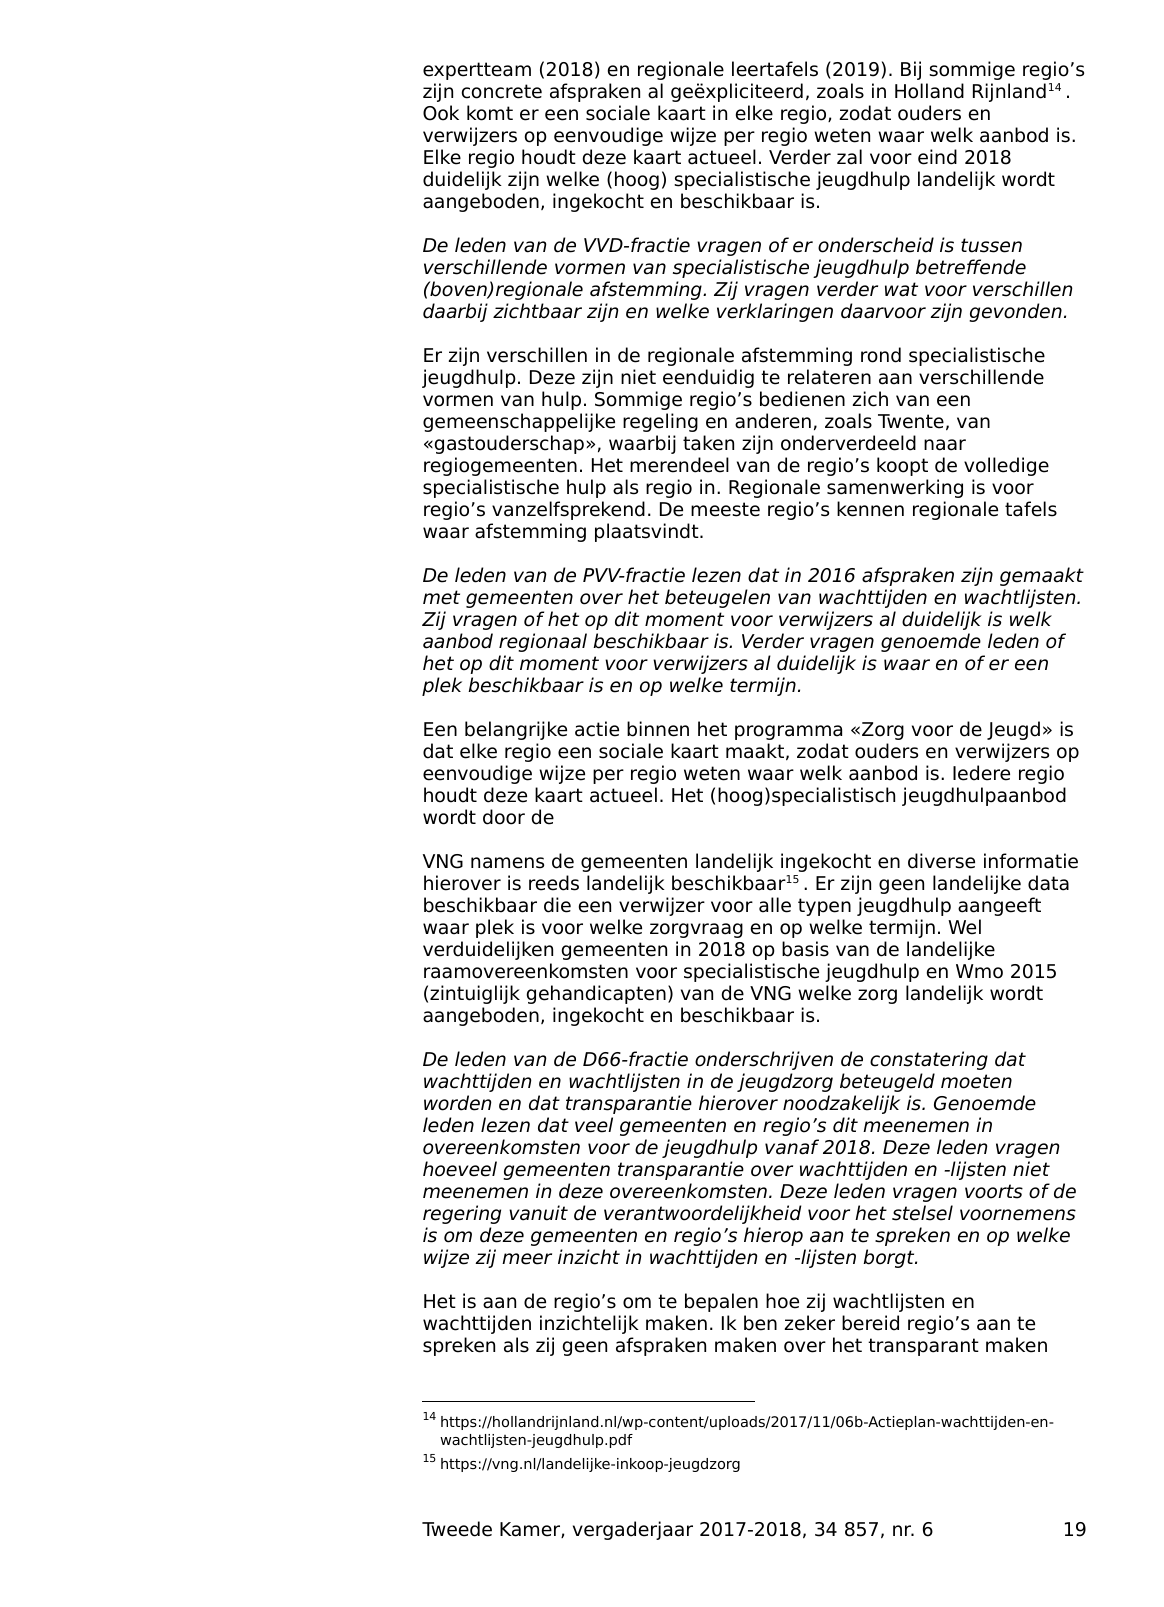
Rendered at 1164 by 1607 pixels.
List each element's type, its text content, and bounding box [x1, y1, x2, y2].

text Het is aan de regio’s om te bepalen hoe zij wachtlijsten en wachttijden inzichtelijk maken. Ik ben zeker bereid regio’s aan te spreken als zij geen afspraken maken over het transparant maken [422, 1291, 1087, 1357]
text De leden van de D66-fractie onderschrijven de constatering dat wachttijden en wachtlijsten in de jeugdzorg beteugeld moeten worden en dat transparantie hierover noodzakelijk is. Genoemde leden lezen dat veel gemeenten en regio’s dit meenemen in overeenkomsten voor de jeugdhulp vanaf 2018. Deze leden vragen hoeveel gemeenten transparantie over wachttijden en -lijsten niet meenemen in deze overeenkomsten. Deze leden vragen voorts of de regering vanuit de verantwoordelijkheid voor het stelsel voornemens is om deze gemeenten en regio’s hierop aan te spreken en op welke wijze zij meer inzicht in wachttijden en -lijsten borgt. [422, 1049, 1087, 1269]
text expertteam (2018) en regionale leertafels (2019). Bij sommige regio’s zijn concrete afspraken al geëxpliciteerd, zoals in Holland Rijnland. Ook komt er een sociale kaart in elke regio, zodat ouders en verwijzers op eenvoudige wijze per regio weten waar welk aanbod is. Elke regio houdt deze kaart actueel. Verder zal voor eind 2018 duidelijk zijn welke (hoog) specialistische jeugdhulp landelijk wordt aangeboden, ingekocht en beschikbaar is. [422, 59, 1087, 213]
text https://hollandrijnland.nl/wp-content/uploads/2017/11/06b-Actieplan-wachttijden-en-wachtlijsten-jeugdhulp.pdf [422, 1410, 1087, 1449]
text Een belangrijke actie binnen het programma «Zorg voor de Jeugd» is dat elke regio een sociale kaart maakt, zodat ouders en verwijzers op eenvoudige wijze per regio weten waar welk aanbod is. Iedere regio houdt deze kaart actueel. Het (hoog)specialistisch jeugdhulpaanbod wordt door de [422, 719, 1087, 829]
text De leden van de VVD-fractie vragen of er onderscheid is tussen verschillende vormen van specialistische jeugdhulp betreffende (boven)regionale afstemming. Zij vragen verder wat voor verschillen daarbij zichtbaar zijn en welke verklaringen daarvoor zijn gevonden. [422, 235, 1087, 323]
text De leden van de PVV-fractie lezen dat in 2016 afspraken zijn gemaakt met gemeenten over het beteugelen van wachttijden en wachtlijsten. Zij vragen of het op dit moment voor verwijzers al duidelijk is welk aanbod regionaal beschikbaar is. Verder vragen genoemde leden of het op dit moment voor verwijzers al duidelijk is waar en of er een plek beschikbaar is en op welke termijn. [422, 565, 1087, 697]
text Er zijn verschillen in de regionale afstemming rond specialistische jeugdhulp. Deze zijn niet eenduidig te relateren aan verschillende vormen van hulp. Sommige regio’s bedienen zich van een gemeenschappelijke regeling en anderen, zoals Twente, van «gastouderschap», waarbij taken zijn onderverdeeld naar regiogemeenten. Het merendeel van de regio’s koopt de volledige specialistische hulp als regio in. Regionale samenwerking is voor regio’s vanzelfsprekend. De meeste regio’s kennen regionale tafels waar afstemming plaatsvindt. [422, 345, 1087, 543]
text VNG namens de gemeenten landelijk ingekocht en diverse informatie hierover is reeds landelijk beschikbaar. Er zijn geen landelijke data beschikbaar die een verwijzer voor alle typen jeugdhulp aangeeft waar plek is voor welke zorgvraag en op welke termijn. Wel verduidelijken gemeenten in 2018 op basis van de landelijke raamovereenkomsten voor specialistische jeugdhulp en Wmo 2015 (zintuiglijk gehandicapten) van de VNG welke zorg landelijk wordt aangeboden, ingekocht en beschikbaar is. [422, 851, 1087, 1027]
text https://vng.nl/landelijke-inkoop-jeugdzorg [422, 1452, 1087, 1474]
